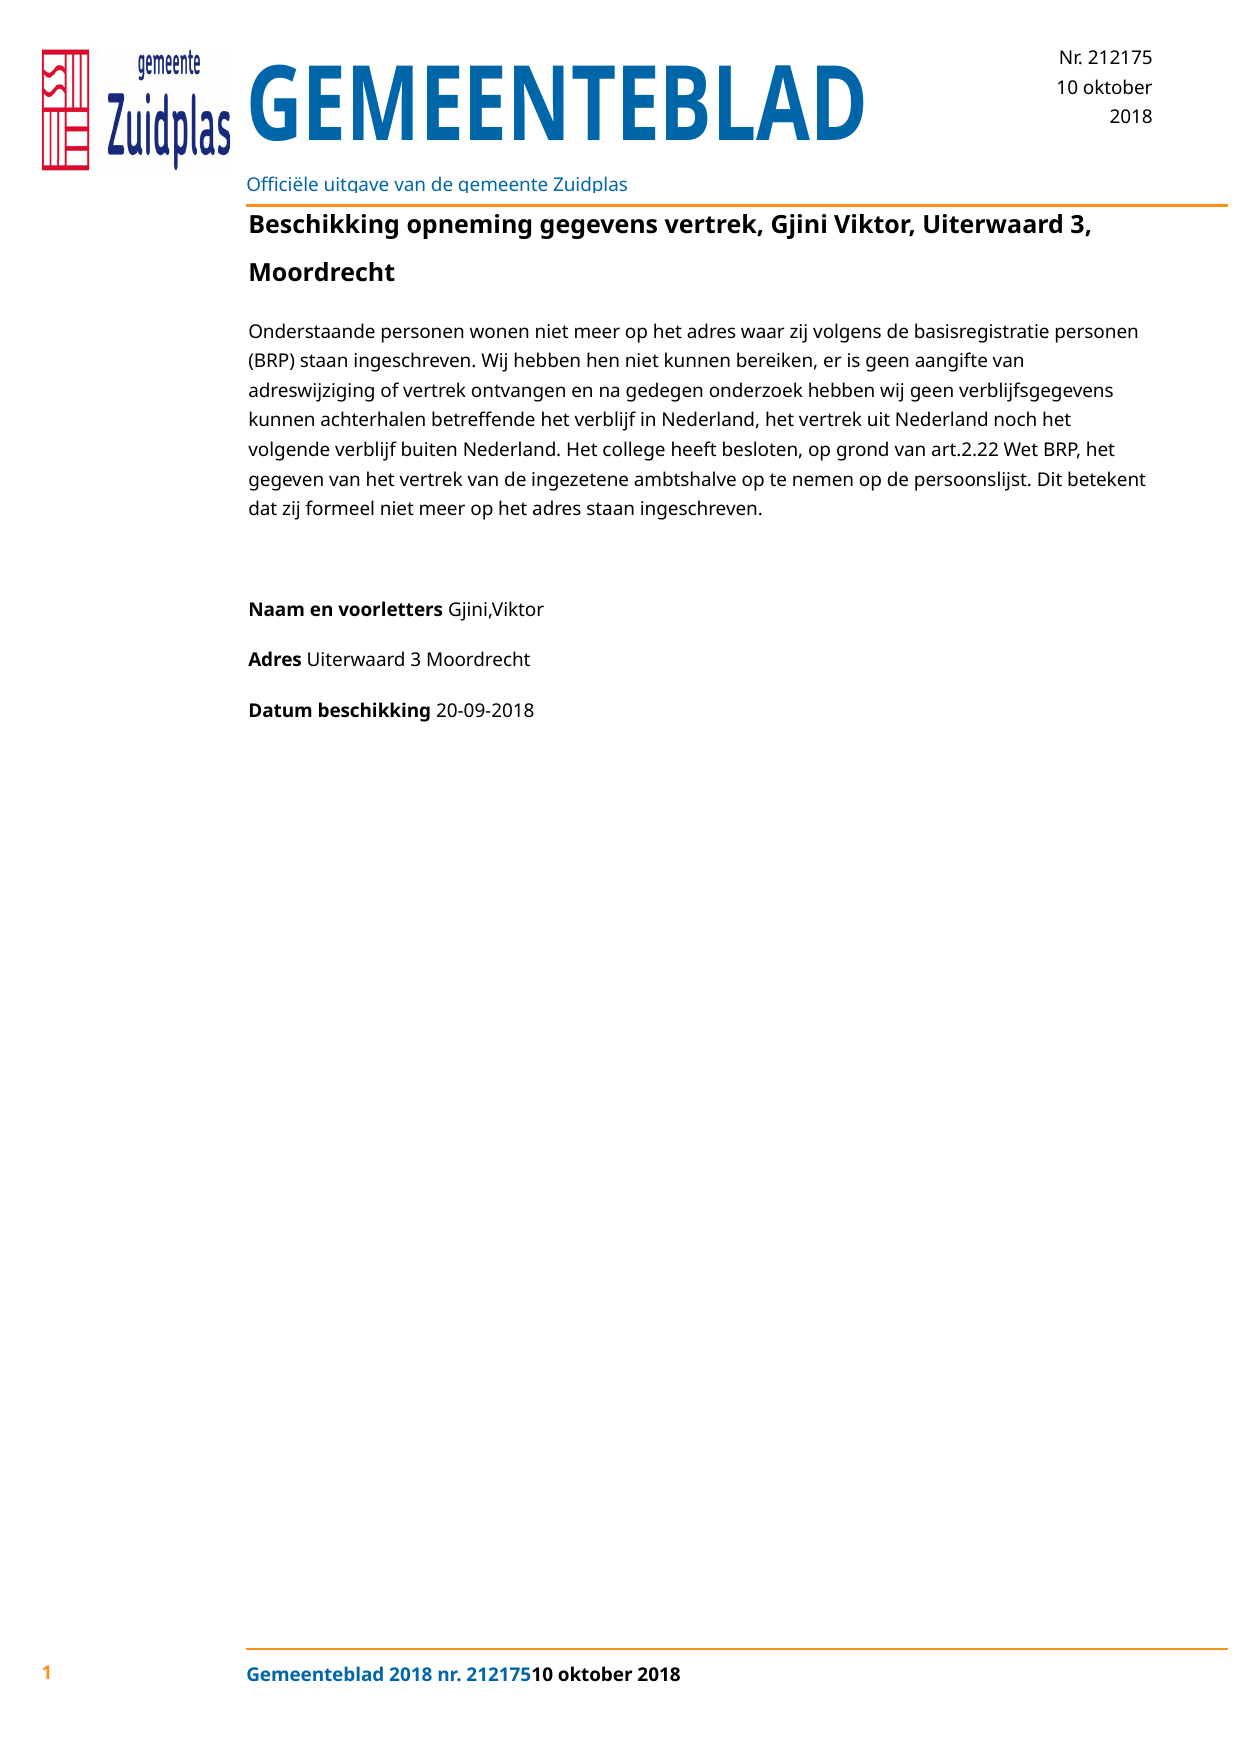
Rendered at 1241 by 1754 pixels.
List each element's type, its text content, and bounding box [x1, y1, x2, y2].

text Datum beschikking 20-09-2018 [248, 697, 1152, 723]
text Beschikking opneming gegevens vertrek, Gjini Viktor, Uiterwaard 3, Moordrecht [248, 207, 1152, 288]
picture [41, 47, 231, 172]
text Adres Uiterwaard 3 Moordrecht [248, 647, 1152, 672]
text Onderstaande personen wonen niet meer op het adres waar zij volgens de basisregistratie personen (BRP) staan ingeschreven. Wij hebben hen niet kunnen bereiken, er is geen aangifte van adreswijziging of vertrek ontvangen en na gedegen onderzoek hebben wij geen verblijfsgegevens kunnen achterhalen betreffende het verblijf in Nederland, het vertrek uit Nederland noch het volgende verblijf buiten Nederland. Het college heeft besloten, op grond van art.2.22 Wet BRP, het gegeven van het vertrek van de ingezetene ambtshalve op te nemen op de persoonslijst. Dit betekent dat zij formeel niet meer op het adres staan ingeschreven. [248, 318, 1152, 521]
text Naam en voorletters Gjini,Viktor [248, 596, 1152, 622]
